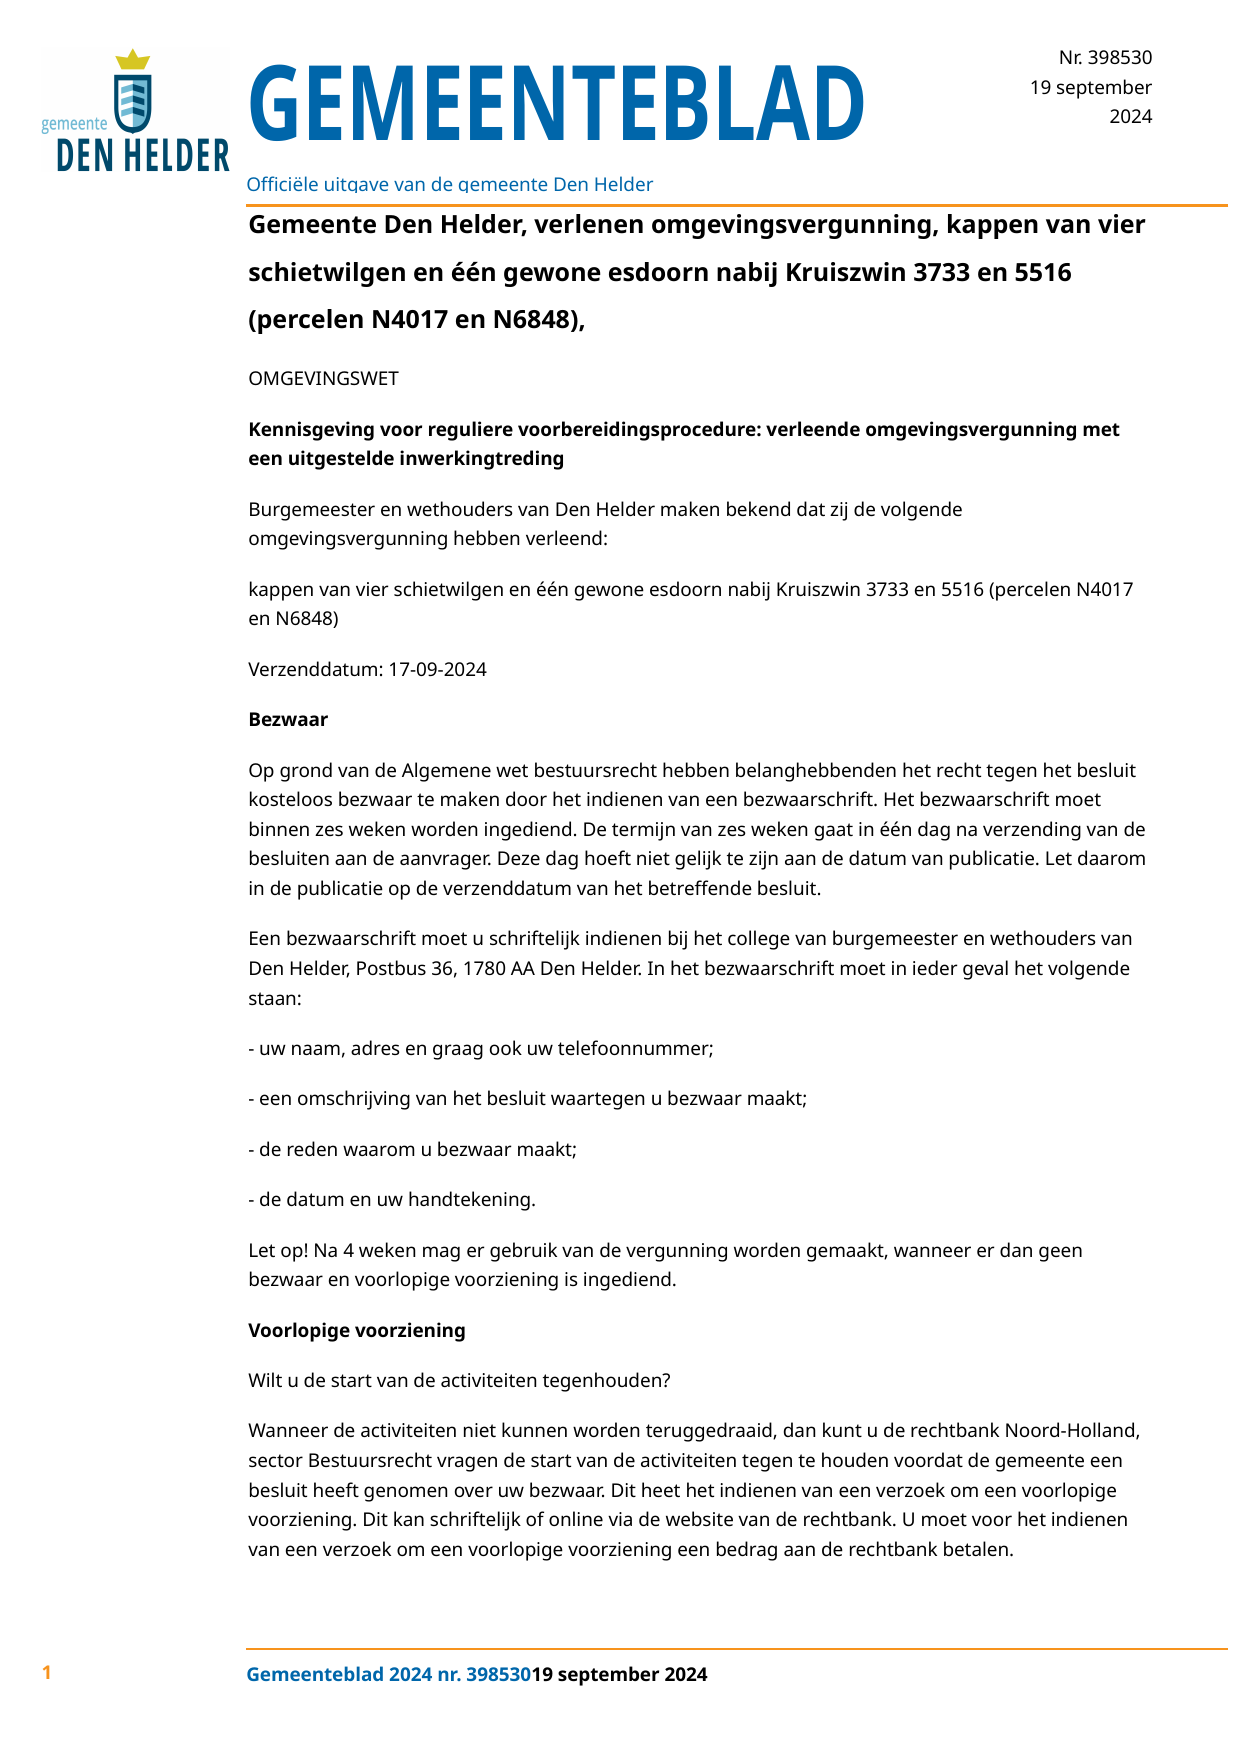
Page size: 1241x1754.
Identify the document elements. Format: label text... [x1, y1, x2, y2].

text - de datum en uw handtekening. [248, 1186, 1152, 1212]
text - de reden waarom u bezwaar maakt; [248, 1136, 1152, 1162]
text Gemeente Den Helder, verlenen omgevingsvergunning, kappen van vier schietwilgen en één gewone esdoorn nabij Kruiszwin 3733 en 5516 (percelen N4017 en N6848), [248, 207, 1152, 336]
picture [130, 157, 135, 172]
text - een omschrijving van het besluit waartegen u bezwaar maakt; [248, 1086, 1152, 1111]
text - uw naam, adres en graag ook uw telefoonnummer; [248, 1035, 1152, 1061]
picture [220, 160, 224, 172]
text OMGEVINGSWET [248, 366, 1152, 391]
text Een bezwaarschrift moet u schriftelijk indienen bij het college van burgemeester en wethouders van Den Helder, Postbus 36, 1780 AA Den Helder. In het bezwaarschrift moet in ieder geval het volgende staan: [248, 926, 1152, 1010]
text Burgemeester en wethouders van Den Helder maken bekend dat zij de volgende omgevingsvergunning hebben verleend: [248, 496, 1152, 551]
text Let op! Na 4 weken mag er gebruik van de vergunning worden gemaakt, wanneer er dan geen bezwaar en voorlopige voorziening is ingediend. [248, 1237, 1152, 1292]
picture [41, 47, 231, 172]
text Bezwaar [248, 706, 1152, 732]
text Voorlopige voorziening [248, 1317, 1152, 1342]
text Wanneer de activiteiten niet kunnen worden teruggedraaid, dan kunt u de rechtbank Noord-Holland, sector Bestuursrecht vragen de start van de activiteiten tegen te houden voordat de gemeente een besluit heeft genomen over uw bezwaar. Dit heet het indienen van een verzoek om een voorlopige voorziening. Dit kan schriftelijk of online via de website van de rechtbank. U moet voor het indienen van een verzoek om een voorlopige voorziening een bedrag aan de rechtbank betalen. [248, 1418, 1152, 1562]
text Kennisgeving voor reguliere voorbereidingsprocedure: verleende omgevingsvergunning met een uitgestelde inwerkingtreding [248, 416, 1152, 471]
text Verzenddatum: 17-09-2024 [248, 656, 1152, 682]
picture [100, 154, 106, 172]
picture [63, 144, 68, 165]
picture [182, 144, 187, 165]
text kappen van vier schietwilgen en één gewone esdoorn nabij Kruiszwin 3733 en 5516 (percelen N4017 en N6848) [248, 576, 1152, 631]
text Wilt u de start van de activiteiten tegenhouden? [248, 1367, 1152, 1393]
text Op grond van de Algemene wet bestuursrecht hebben belanghebbenden het recht tegen het besluit kosteloos bezwaar te maken door het indienen van een bezwaarschrift. Het bezwaarschrift moet binnen zes weken worden ingediend. De termijn van zes weken gaat in één dag na verzending van de besluiten aan de aanvrager. Deze dag hoeft niet gelijk te zijn aan de datum van publicatie. Let daarom in de publicatie op de verzenddatum van het betreffende besluit. [248, 757, 1152, 901]
